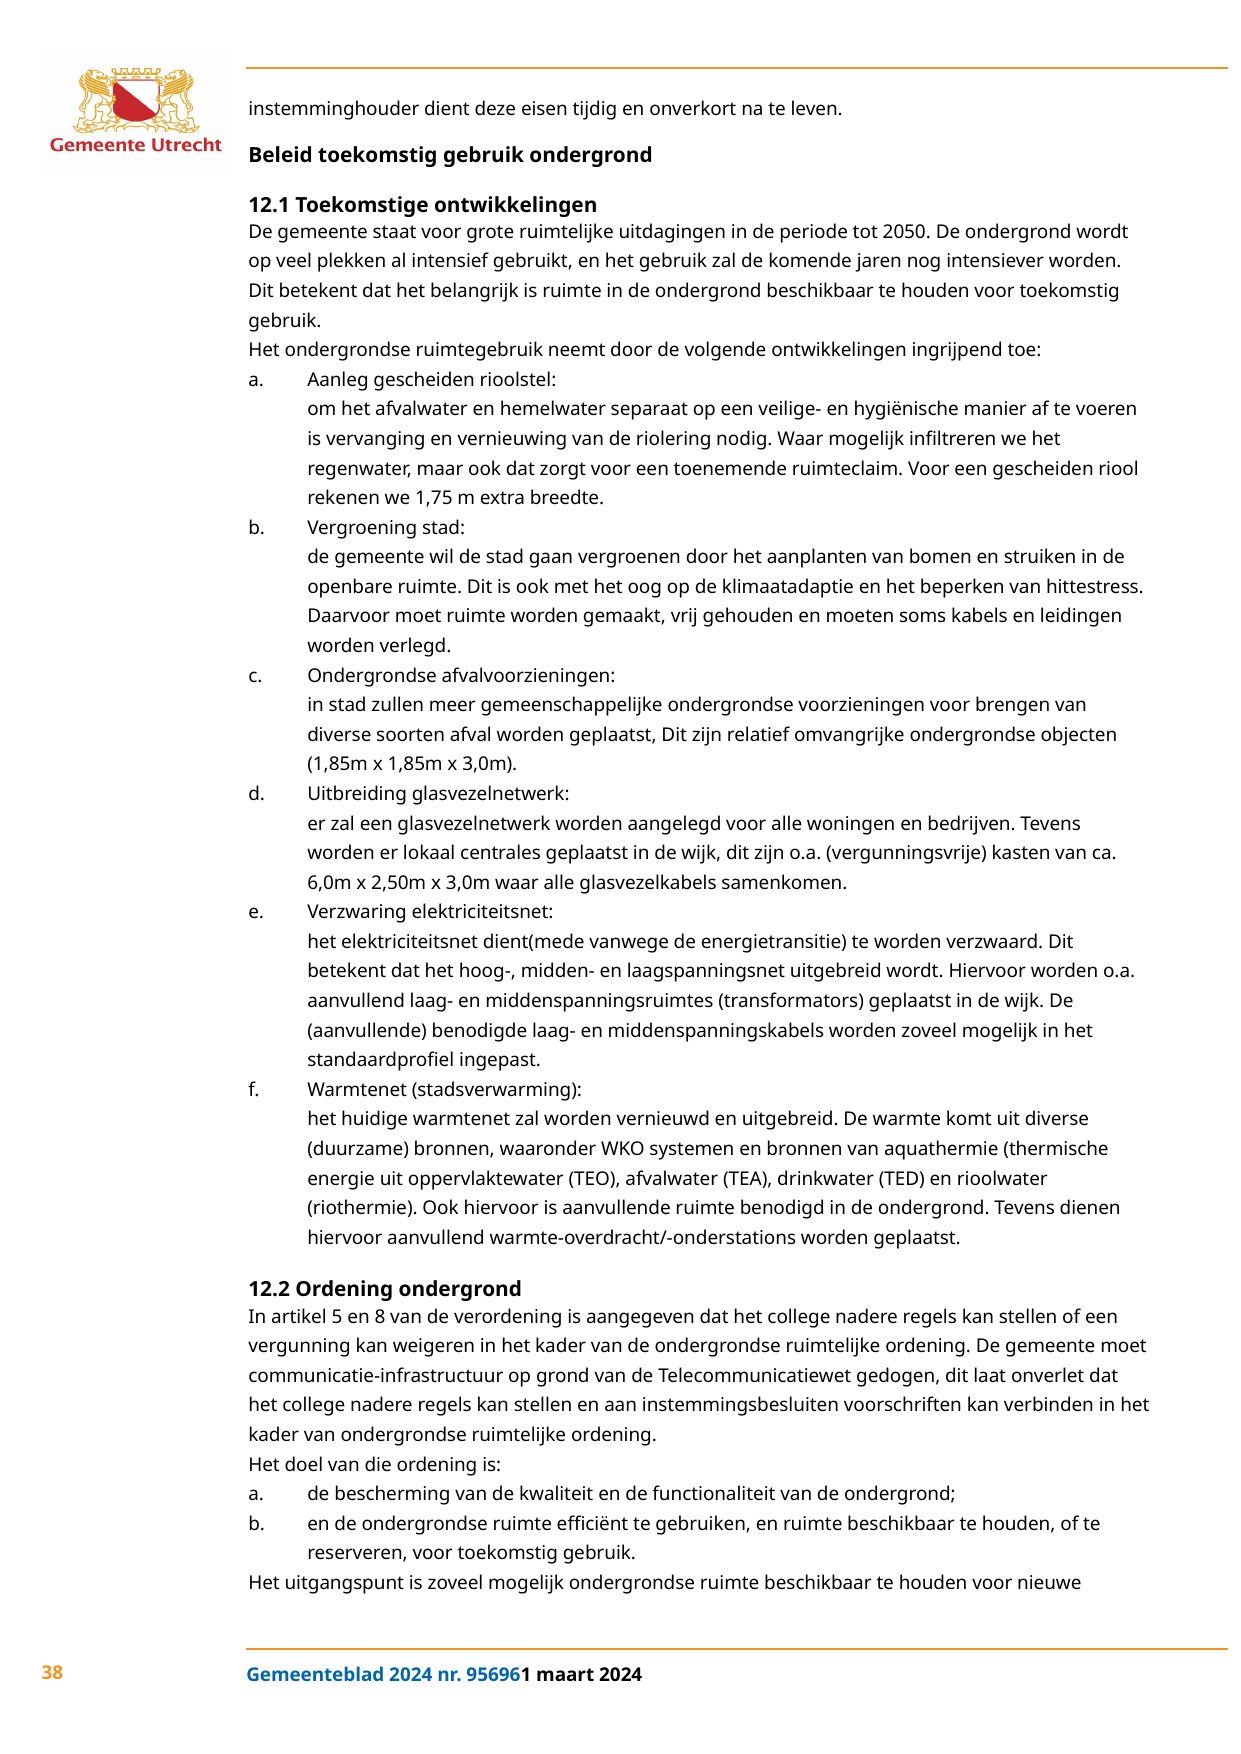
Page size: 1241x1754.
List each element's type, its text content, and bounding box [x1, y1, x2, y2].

list de bescherming van de kwaliteit en de functionaliteit van de ondergrond; [248, 1480, 1152, 1506]
list Ondergrondse afvalvoorzieningen: [248, 662, 1152, 688]
text Het doel van die ordening is: [248, 1451, 1152, 1476]
list de gemeente wil de stad gaan vergroenen door het aanplanten van bomen en struiken in de openbare ruimte. Dit is ook met het oog op de klimaatadaptie en het beperken van hittestress. Daarvoor moet ruimte worden gemaakt, vrij gehouden en moeten soms kabels en leidingen worden verlegd. [248, 543, 1152, 658]
text instemminghouder dient deze eisen tijdig en onverkort na te leven. [248, 95, 1152, 121]
list het elektriciteitsnet dient(mede vanwege de energietransitie) te worden verzwaard. Dit betekent dat het hoog-, midden- en laagspanningsnet uitgebreid wordt. Hiervoor worden o.a. aanvullend laag- en middenspanningsruimtes (transformators) geplaatst in de wijk. De (aanvullende) benodigde laag- en middenspanningskabels worden zoveel mogelijk in het standaardprofiel ingepast. [248, 928, 1152, 1072]
list het huidige warmtenet zal worden vernieuwd en uitgebreid. De warmte komt uit diverse (duurzame) bronnen, waaronder WKO systemen en bronnen van aquathermie (thermische energie uit oppervlaktewater (TEO), afvalwater (TEA), drinkwater (TED) en rioolwater (riothermie). Ook hiervoor is aanvullende ruimte benodigd in de ondergrond. Tevens dienen hiervoor aanvullend warmte-overdracht/-onderstations worden geplaatst. [248, 1106, 1152, 1250]
list in stad zullen meer gemeenschappelijke ondergrondse voorzieningen voor brengen van diverse soorten afval worden geplaatst, Dit zijn relatief omvangrijke ondergrondse objecten (1,85m x 1,85m x 3,0m). [248, 691, 1152, 776]
list Warmtenet (stadsverwarming): [248, 1076, 1152, 1102]
list er zal een glasvezelnetwerk worden aangelegd voor alle woningen en bedrijven. Tevens worden er lokaal centrales geplaatst in de wijk, dit zijn o.a. (vergunningsvrije) kasten van ca. 6,0m x 2,50m x 3,0m waar alle glasvezelkabels samenkomen. [248, 810, 1152, 895]
picture [41, 47, 231, 172]
list Uitbreiding glasvezelnetwerk: [248, 780, 1152, 806]
text In artikel 5 en 8 van de verordening is aangegeven dat het college nadere regels kan stellen of een vergunning kan weigeren in het kader van de ondergrondse ruimtelijke ordening. De gemeente moet communicatie-infrastructuur op grond van de Telecommunicatiewet gedogen, dit laat onverlet dat het college nadere regels kan stellen en aan instemmingsbesluiten voorschriften kan verbinden in het kader van ondergrondse ruimtelijke ordening. [248, 1303, 1152, 1447]
list Vergroening stad: [248, 514, 1152, 540]
list en de ondergrondse ruimte efficiënt te gebruiken, en ruimte beschikbaar te houden, of te reserveren, voor toekomstig gebruik. [248, 1510, 1152, 1565]
list Verzwaring elektriciteitsnet: [248, 898, 1152, 924]
text Het uitgangspunt is zoveel mogelijk ondergrondse ruimte beschikbaar te houden voor nieuwe [248, 1569, 1152, 1595]
text Het ondergrondse ruimtegebruik neemt door de volgende ontwikkelingen ingrijpend toe: [248, 336, 1152, 362]
list om het afvalwater en hemelwater separaat op een veilige- en hygiënische manier af te voeren is vervanging en vernieuwing van de riolering nodig. Waar mogelijk infiltreren we het regenwater, maar ook dat zorgt voor een toenemende ruimteclaim. Voor een gescheiden riool rekenen we 1,75 m extra breedte. [248, 396, 1152, 510]
text De gemeente staat voor grote ruimtelijke uitdagingen in de periode tot 2050. De ondergrond wordt op veel plekken al intensief gebruikt, en het gebruik zal de komende jaren nog intensiever worden. Dit betekent dat het belangrijk is ruimte in de ondergrond beschikbaar te houden voor toekomstig gebruik. [248, 218, 1152, 333]
text 12.1 Toekomstige ontwikkelingen [248, 190, 1152, 218]
list Aanleg gescheiden rioolstel: [248, 366, 1152, 392]
text 12.2 Ordening ondergrond [248, 1274, 1152, 1303]
text Beleid toekomstig gebruik ondergrond [248, 140, 1152, 169]
